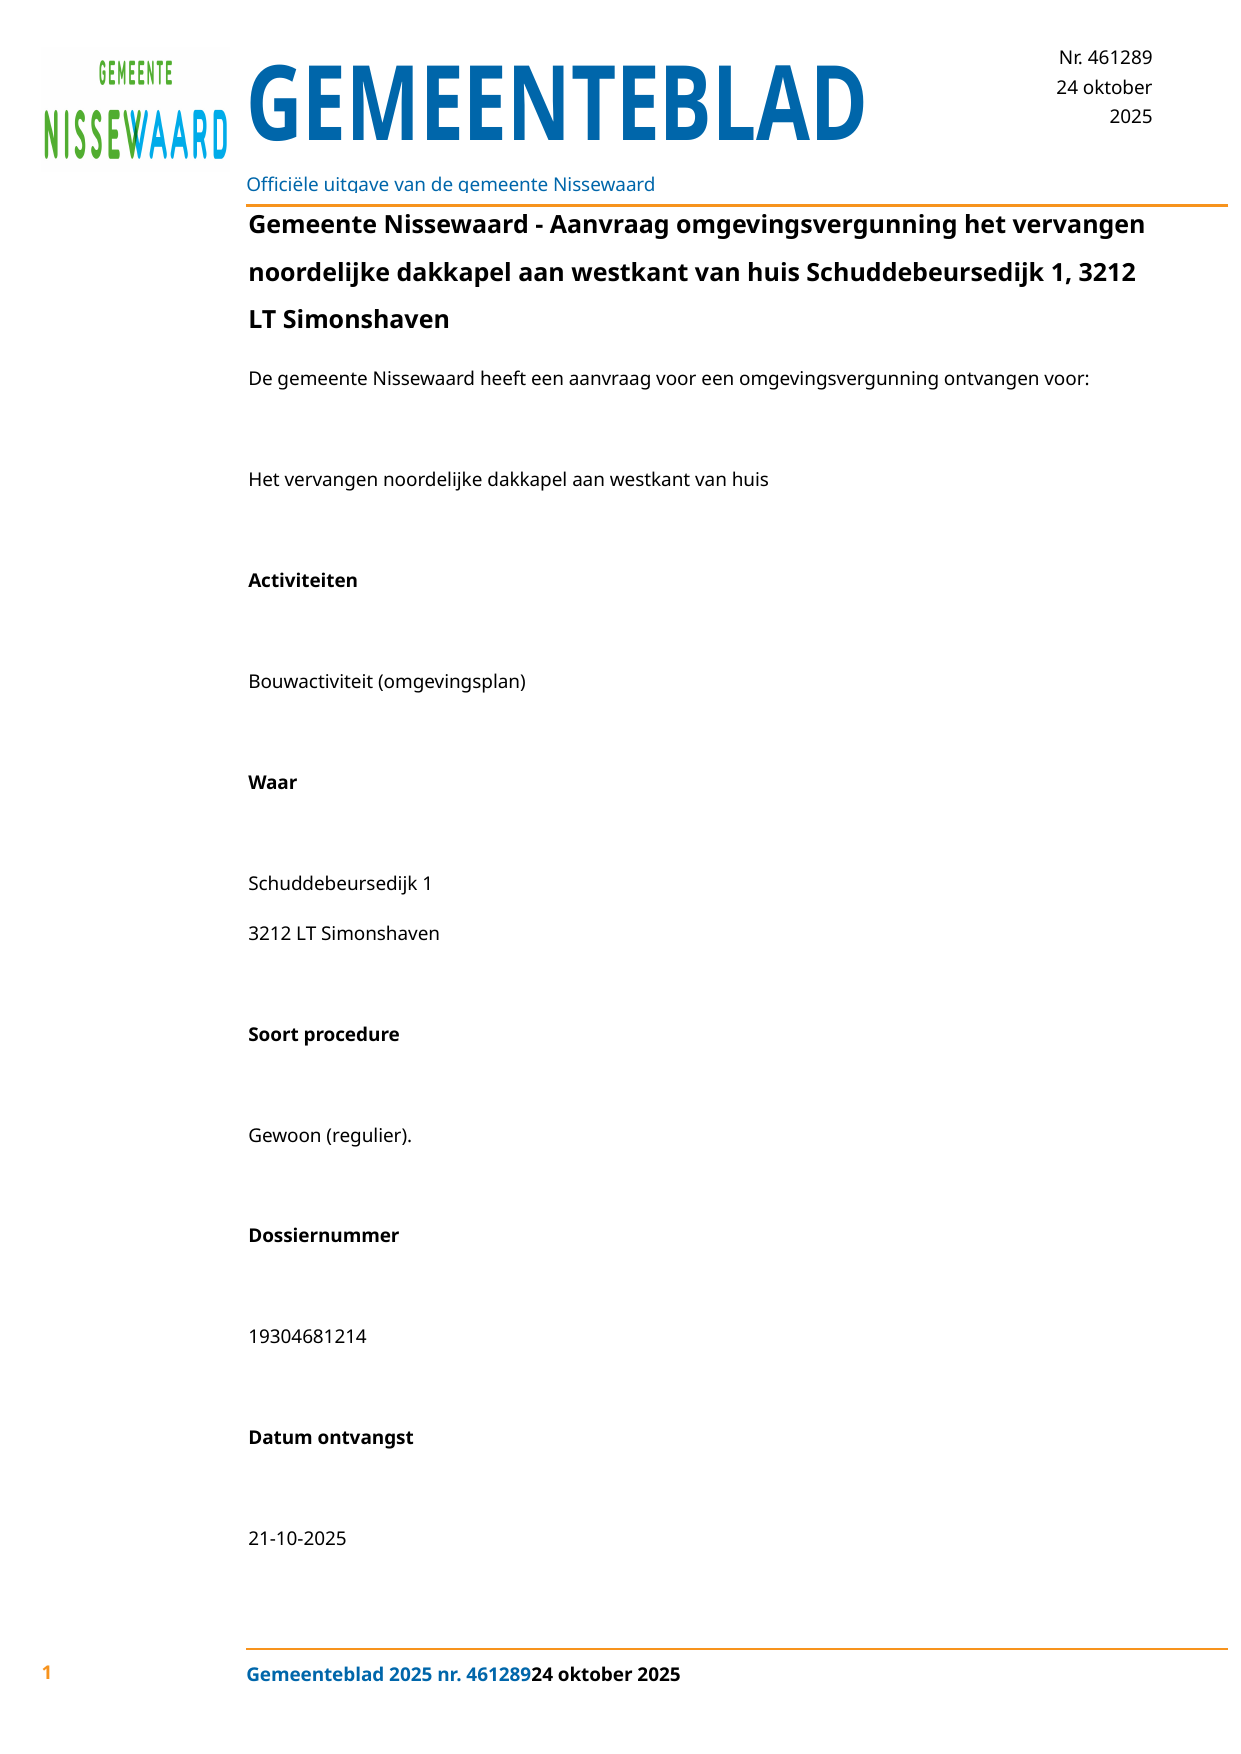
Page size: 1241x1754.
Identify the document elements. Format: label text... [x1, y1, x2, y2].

text 3212 LT Simonshaven [248, 920, 1152, 946]
text Gemeente Nissewaard - Aanvraag omgevingsvergunning het vervangen noordelijke dakkapel aan westkant van huis Schuddebeursedijk 1, 3212 LT Simonshaven [248, 207, 1152, 336]
text Het vervangen noordelijke dakkapel aan westkant van huis [248, 466, 1152, 492]
text Datum ontvangst [248, 1424, 1152, 1450]
text Waar [248, 769, 1152, 794]
text 19304681214 [248, 1323, 1152, 1349]
text Bouwactiviteit (omgevingsplan) [248, 668, 1152, 694]
text Dossiernummer [248, 1223, 1152, 1248]
text Activiteiten [248, 567, 1152, 593]
text Soort procedure [248, 1021, 1152, 1047]
text De gemeente Nissewaard heeft een aanvraag voor een omgevingsvergunning ontvangen voor: [248, 366, 1152, 391]
text 21-10-2025 [248, 1525, 1152, 1551]
picture [41, 47, 231, 172]
text Schuddebeursedijk 1 [248, 870, 1152, 895]
text Gewoon (regulier). [248, 1122, 1152, 1147]
